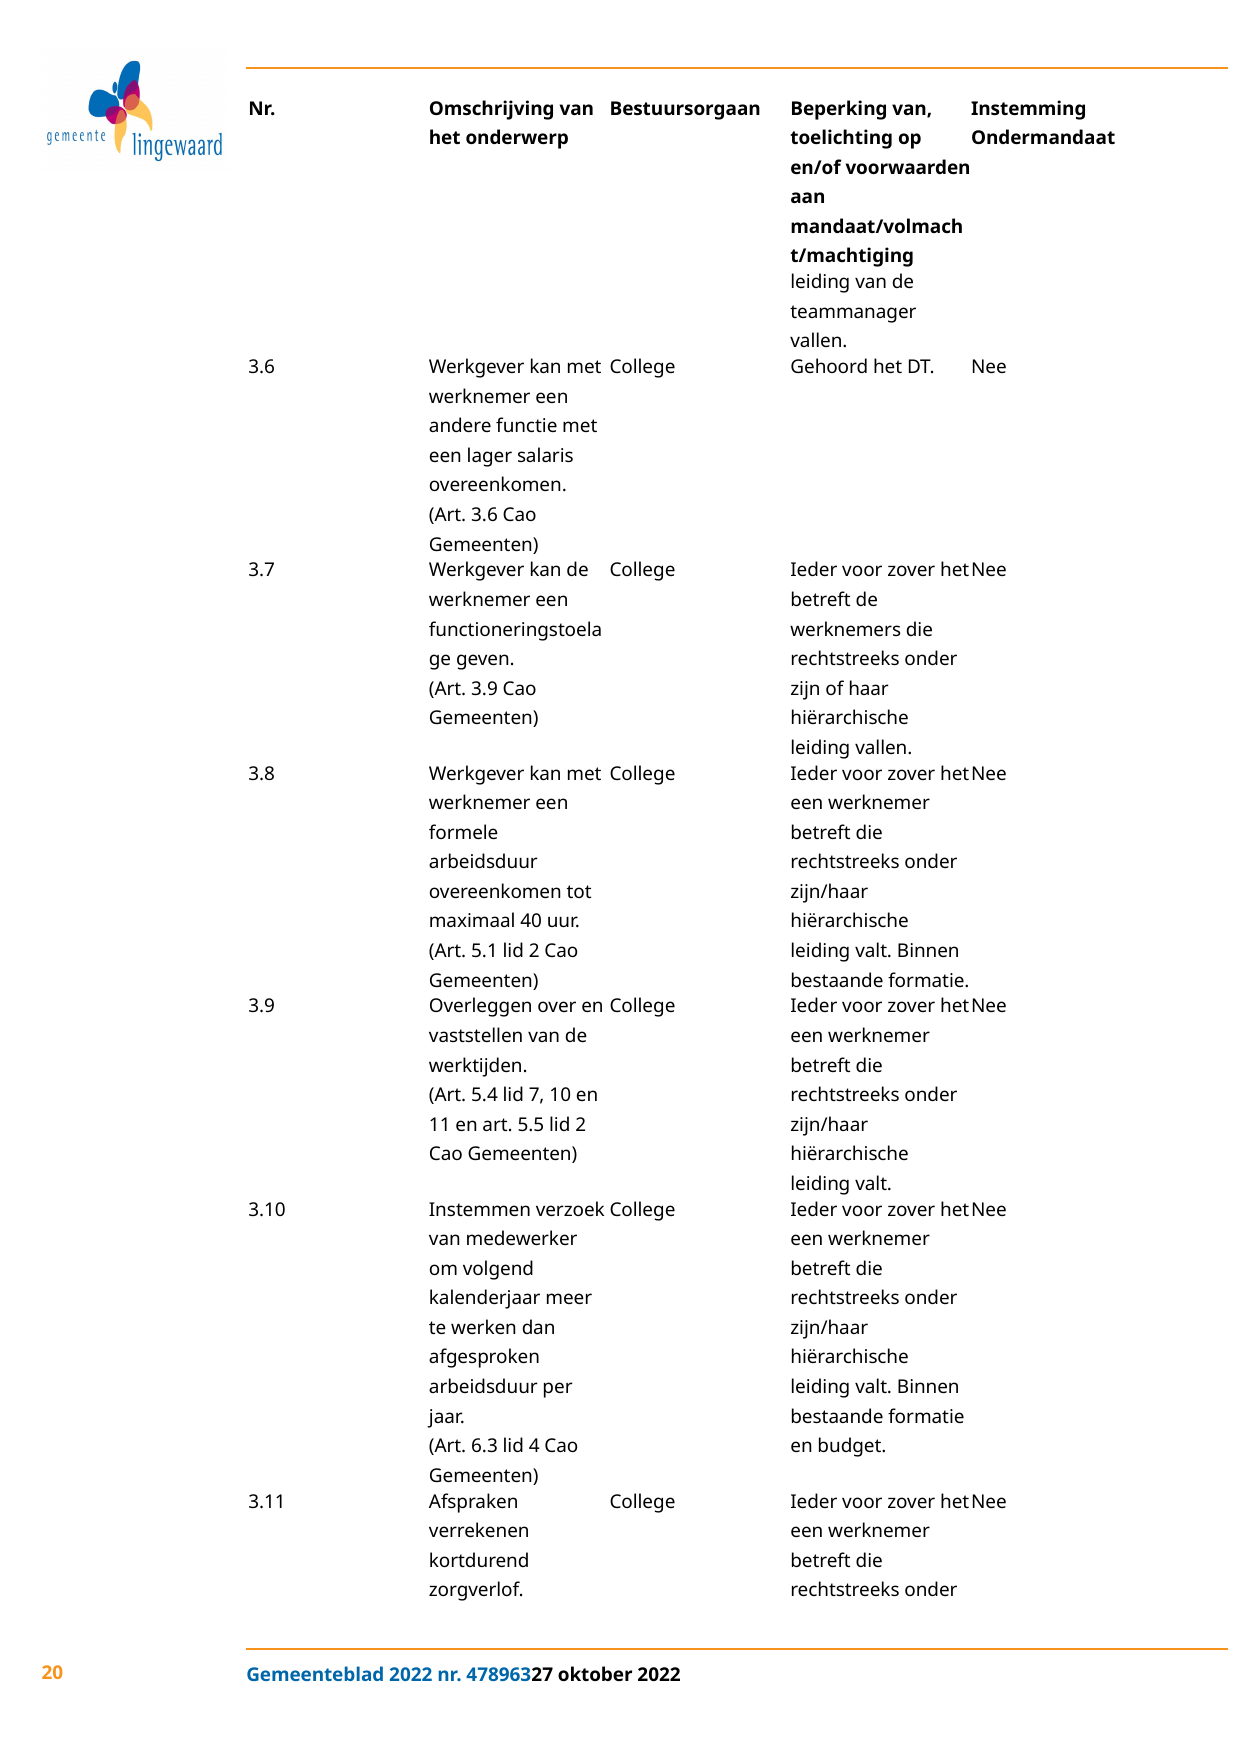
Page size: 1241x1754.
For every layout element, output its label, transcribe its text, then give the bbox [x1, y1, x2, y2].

table_cell Ieder voor zover het een werknemer betreft die rechtstreeks onder [790, 1488, 971, 1602]
table_cell College [609, 993, 790, 1196]
table_cell Nee [971, 1488, 1152, 1602]
table_cell Werkgever kan met werknemer een andere functie met een lager salaris overeenkomen. (Art. 3.6 Cao Gemeenten) [429, 353, 609, 557]
table_cell Nee [971, 557, 1152, 760]
table_cell [248, 269, 429, 353]
table_cell College [609, 1488, 790, 1602]
table_header Instemming Ondermandaat [971, 95, 1152, 268]
table_header Beperking van, toelichting op en/of voorwaarden aan mandaat/volmacht/machtiging [790, 95, 971, 268]
table_cell Ieder voor zover het een werknemer betreft die rechtstreeks onder zijn/haar hiërarchische leiding valt. Binnen bestaande formatie. [790, 760, 971, 993]
table_cell 3.11 [248, 1488, 429, 1602]
table_cell Ieder voor zover het een werknemer betreft die rechtstreeks onder zijn/haar hiërarchische leiding valt. Binnen bestaande formatie en budget. [790, 1196, 971, 1488]
table_cell Ieder voor zover het betreft de werknemers die rechtstreeks onder zijn of haar hiërarchische leiding vallen. [790, 557, 971, 760]
table_cell 3.7 [248, 557, 429, 760]
table_cell 3.10 [248, 1196, 429, 1488]
table_cell Gehoord het DT. [790, 353, 971, 557]
table_cell 3.9 [248, 993, 429, 1196]
table_cell Overleggen over en vaststellen van de werktijden. (Art. 5.4 lid 7, 10 en 11 en art. 5.5 lid 2 Cao Gemeenten) [429, 993, 609, 1196]
table_cell [429, 269, 609, 353]
table_cell leiding van de teammanager vallen. [790, 269, 971, 353]
table_cell [971, 269, 1152, 353]
table_cell Nee [971, 353, 1152, 557]
table_cell Instemmen verzoek van medewerker om volgend kalenderjaar meer te werken dan afgesproken arbeidsduur per jaar. (Art. 6.3 lid 4 Cao Gemeenten) [429, 1196, 609, 1488]
table_header Bestuursorgaan [609, 95, 790, 268]
table_cell College [609, 353, 790, 557]
table_cell College [609, 557, 790, 760]
table_cell Afspraken verrekenen kortdurend zorgverlof. [429, 1488, 609, 1602]
table_header Omschrijving van het onderwerp [429, 95, 609, 268]
table_cell Werkgever kan de werknemer een functioneringstoelage geven. (Art. 3.9 Cao Gemeenten) [429, 557, 609, 760]
table_cell 3.8 [248, 760, 429, 993]
table_cell Werkgever kan met werknemer een formele arbeidsduur overeenkomen tot maximaal 40 uur. (Art. 5.1 lid 2 Cao Gemeenten) [429, 760, 609, 993]
table_cell Ieder voor zover het een werknemer betreft die rechtstreeks onder zijn/haar hiërarchische leiding valt. [790, 993, 971, 1196]
table_cell Nee [971, 993, 1152, 1196]
table_header Nr. [248, 95, 429, 268]
table_cell 3.6 [248, 353, 429, 557]
table_cell [609, 269, 790, 353]
table_cell College [609, 1196, 790, 1488]
table_cell Nee [971, 1196, 1152, 1488]
table_cell College [609, 760, 790, 993]
table_cell Nee [971, 760, 1152, 993]
picture [41, 47, 231, 172]
